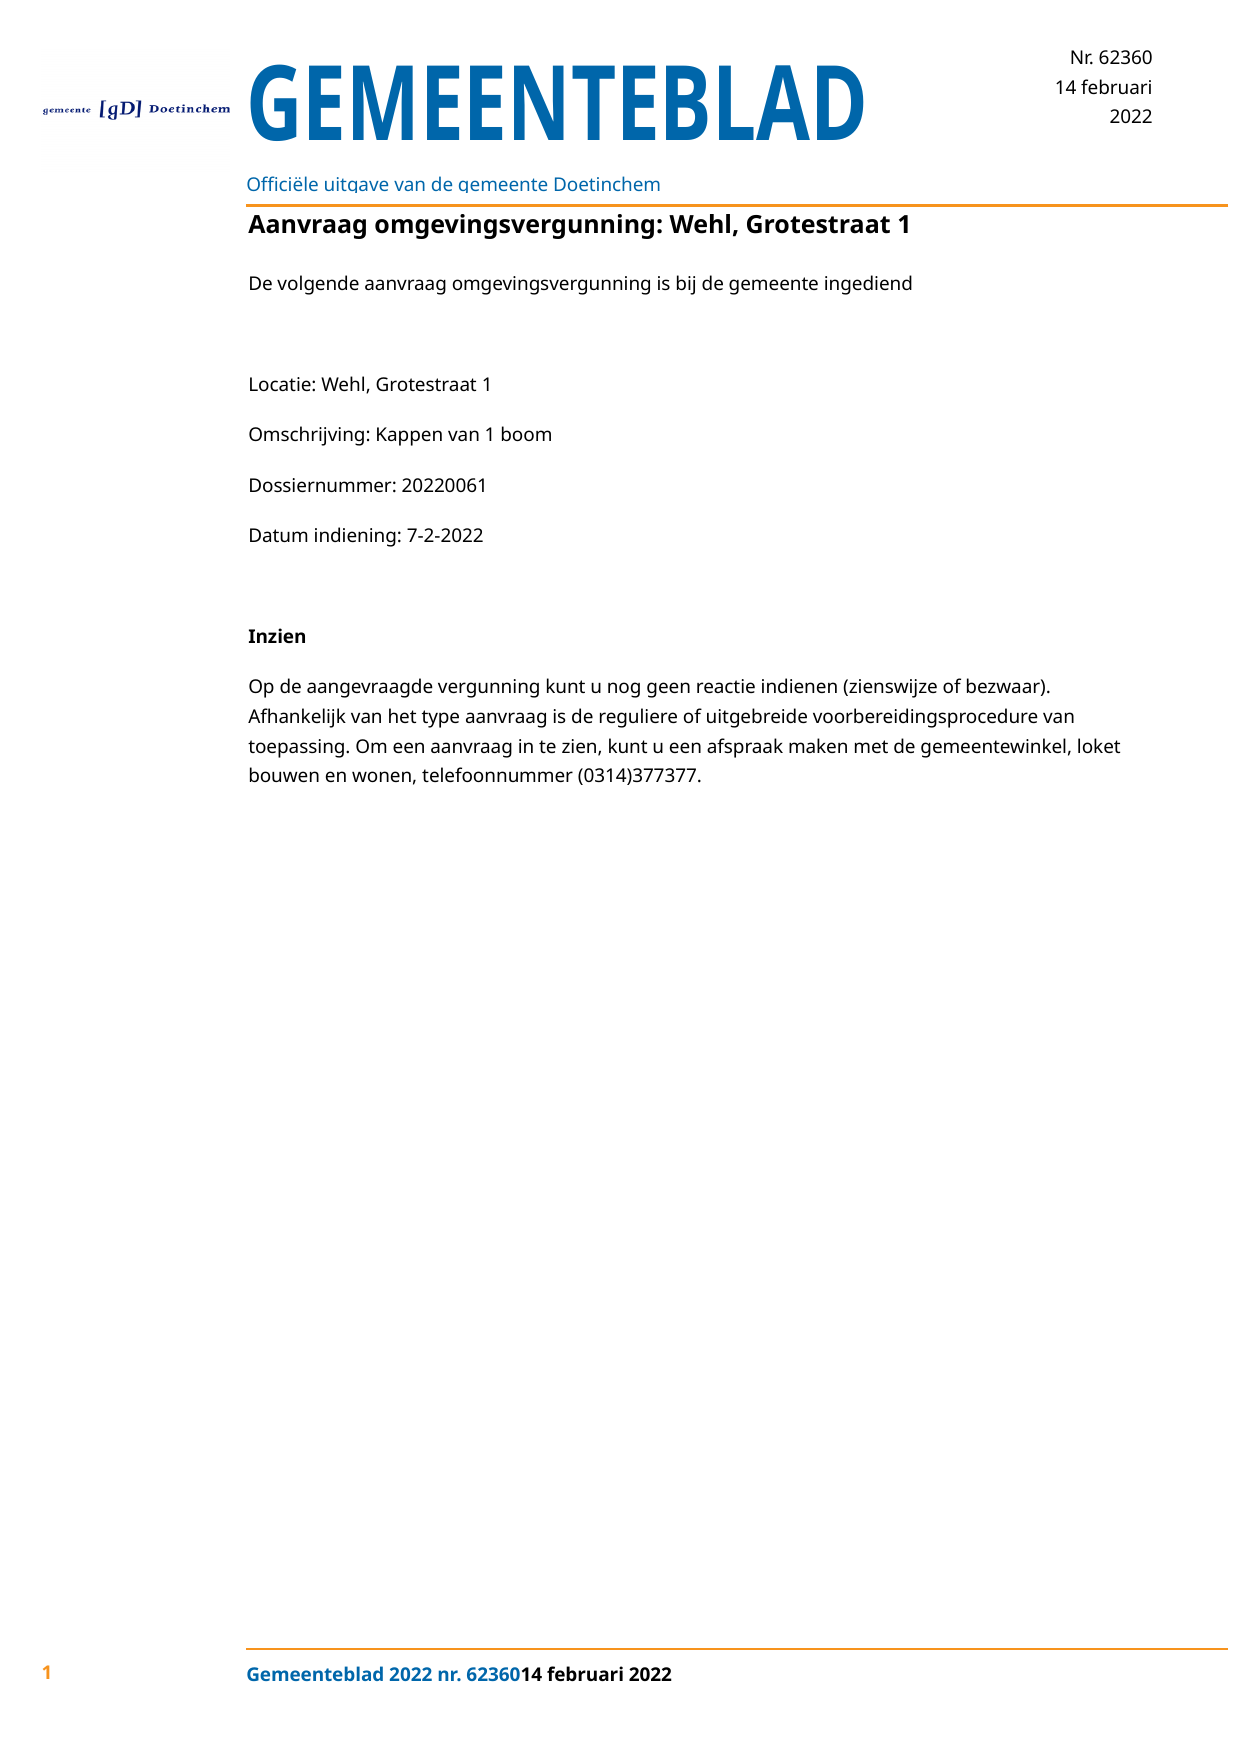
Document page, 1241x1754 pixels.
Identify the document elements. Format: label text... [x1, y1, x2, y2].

text Inzien [248, 623, 1152, 649]
text De volgende aanvraag omgevingsvergunning is bij de gemeente ingediend [248, 270, 1152, 296]
text Op de aangevraagde vergunning kunt u nog geen reactie indienen (zienswijze of bezwaar). Afhankelijk van het type aanvraag is de reguliere of uitgebreide voorbereidingsprocedure van toepassing. Om een aanvraag in te zien, kunt u een afspraak maken met de gemeentewinkel, loket bouwen en wonen, telefoonnummer (0314)377377. [248, 674, 1152, 788]
text Omschrijving: Kappen van 1 boom [248, 422, 1152, 447]
text Datum indiening: 7-2-2022 [248, 522, 1152, 548]
text Locatie: Wehl, Grotestraat 1 [248, 371, 1152, 397]
picture [41, 47, 231, 172]
text Aanvraag omgevingsvergunning: Wehl, Grotestraat 1 [248, 207, 1152, 241]
text Dossiernummer: 20220061 [248, 472, 1152, 498]
